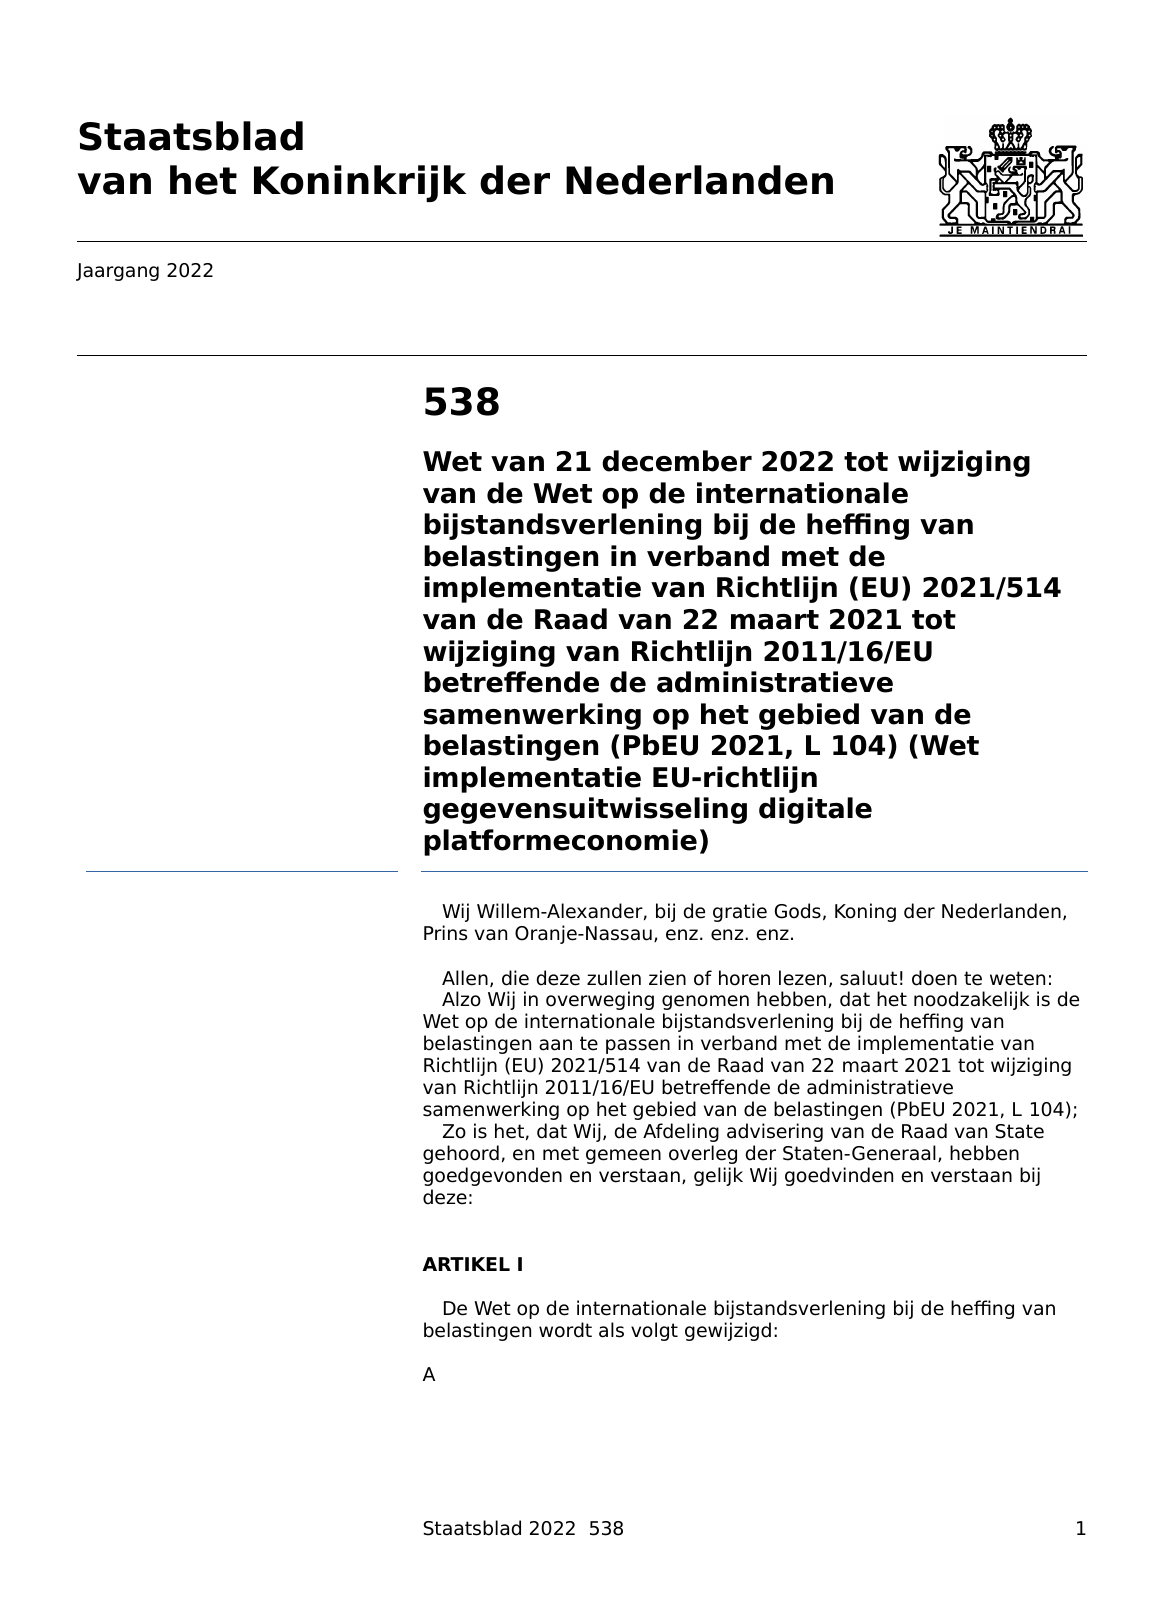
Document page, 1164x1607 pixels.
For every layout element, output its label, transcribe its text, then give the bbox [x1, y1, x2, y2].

table_cell Jaargang 2022 [77, 242, 1087, 355]
table_header [886, 100, 1087, 241]
picture [936, 115, 1087, 240]
text De Wet op de internationale bijstandsverlening bij de heffing van belastingen wordt als volgt gewijzigd: [422, 1298, 1087, 1342]
text Allen, die deze zullen zien of horen lezen, saluut! doen te weten: [422, 967, 1087, 989]
text A [422, 1364, 1087, 1386]
text Alzo Wij in overweging genomen hebben, dat het noodzakelijk is de Wet op de internationale bijstandsverlening bij de heffing van belastingen aan te passen in verband met de implementatie van Richtlijn (EU) 2021/514 van de Raad van 22 maart 2021 tot wijziging van Richtlijn 2011/16/EU betreffende de administratieve samenwerking op het gebied van de belastingen (PbEU 2021, L 104); [422, 989, 1087, 1121]
text Wet van 21 december 2022 tot wijziging van de Wet op de internationale bijstandsverlening bij de heffing van belastingen in verband met de implementatie van Richtlijn (EU) 2021/514 van de Raad van 22 maart 2021 tot wijziging van Richtlijn 2011/16/EU betreffende de administratieve samenwerking op het gebied van de belastingen (PbEU 2021, L 104) (Wet implementatie EU-richtlijn gegevensuitwisseling digitale platformeconomie) [422, 447, 1087, 857]
subtitle ARTIKEL I [422, 1253, 1087, 1276]
table_header Staatsblad van het Koninkrijk der Nederlanden [77, 100, 886, 241]
text Zo is het, dat Wij, de Afdeling advisering van de Raad van State gehoord, en met gemeen overleg der Staten-Generaal, hebben goedgevonden en verstaan, gelijk Wij goedvinden en verstaan bij deze: [422, 1121, 1087, 1209]
subtitle 538 [422, 381, 1087, 424]
text Wij Willem-Alexander, bij de gratie Gods, Koning der Nederlanden, Prins van Oranje-Nassau, enz. enz. enz. [422, 901, 1087, 945]
